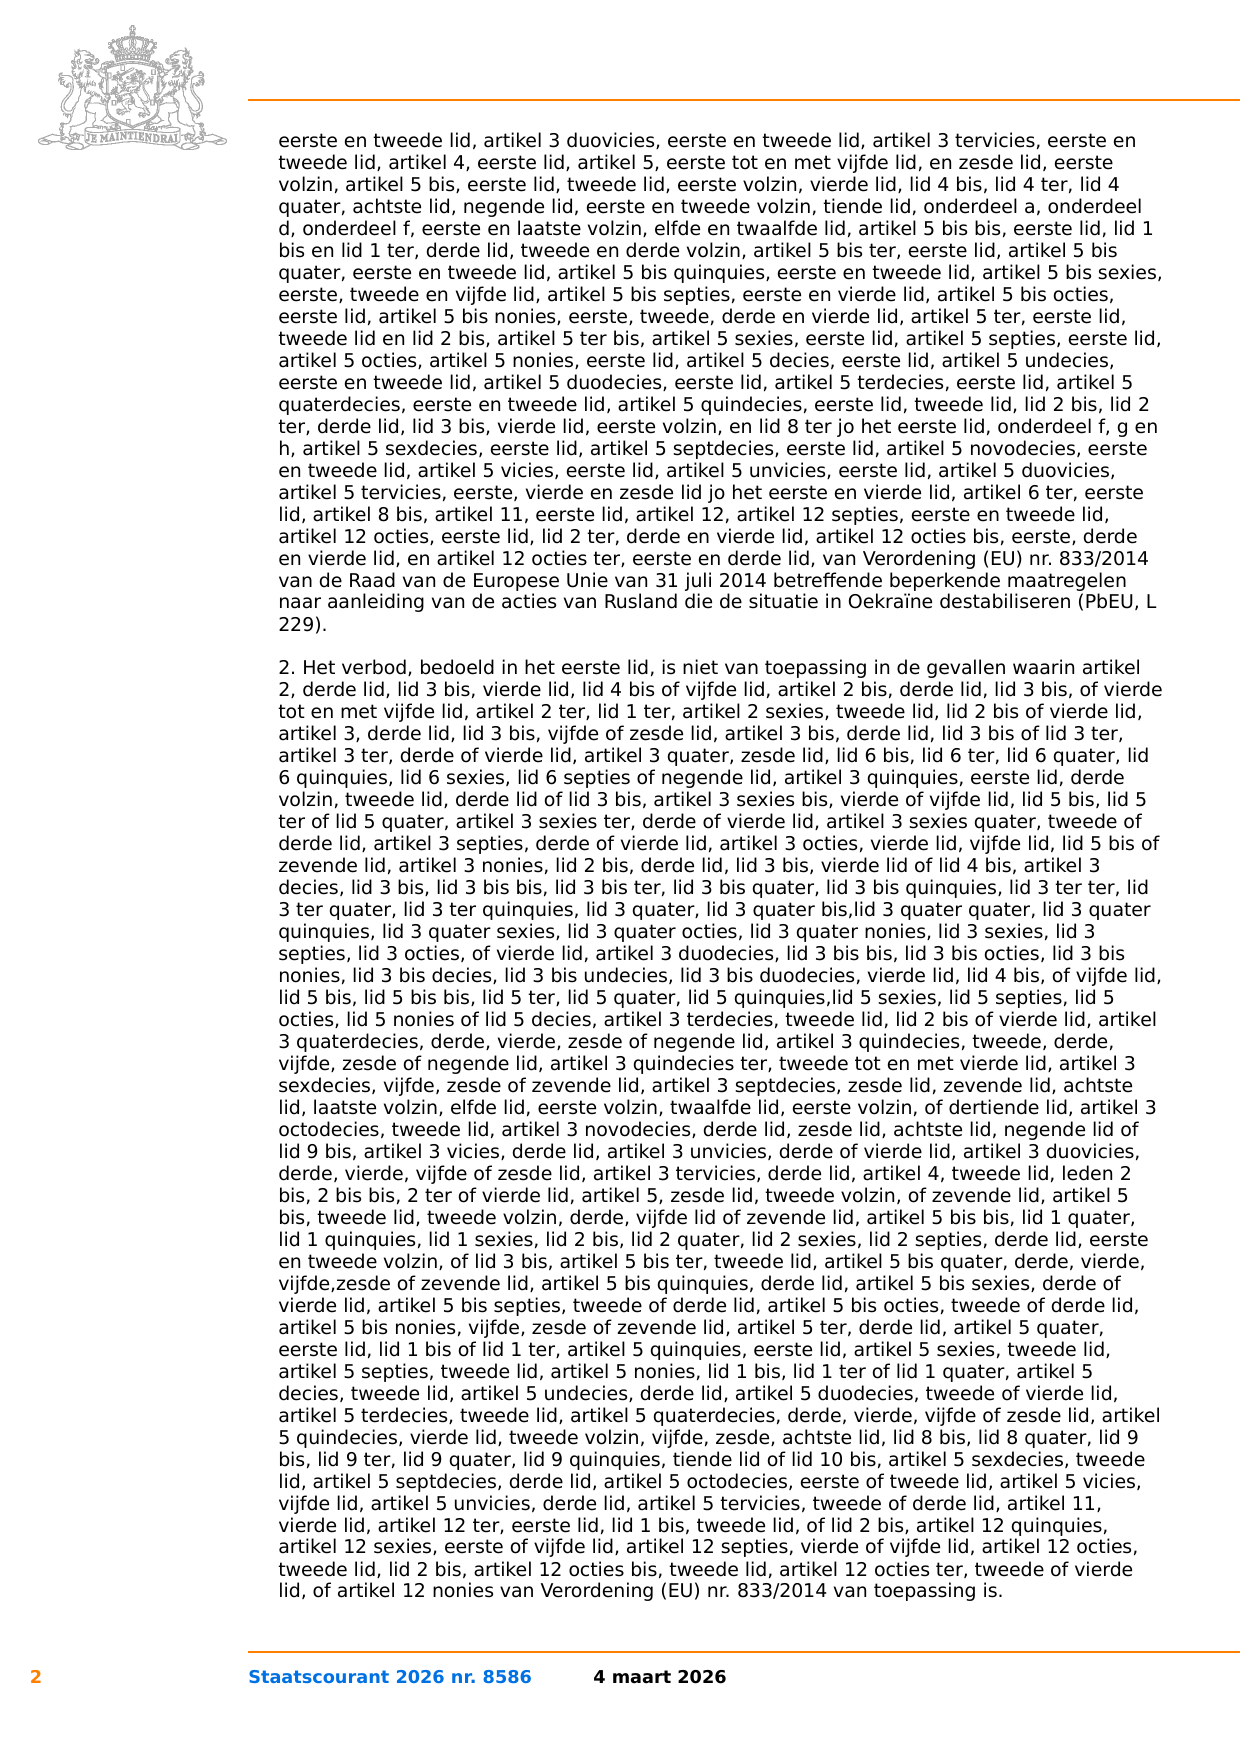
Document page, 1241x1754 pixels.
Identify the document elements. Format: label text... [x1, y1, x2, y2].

picture [38, 25, 227, 150]
text eerste en tweede lid, artikel 3 duovicies, eerste en tweede lid, artikel 3 tervicies, eerste en tweede lid, artikel 4, eerste lid, artikel 5, eerste tot en met vijfde lid, en zesde lid, eerste volzin, artikel 5 bis, eerste lid, tweede lid, eerste volzin, vierde lid, lid 4 bis, lid 4 ter, lid 4 quater, achtste lid, negende lid, eerste en tweede volzin, tiende lid, onderdeel a, onderdeel d, onderdeel f, eerste en laatste volzin, elfde en twaalfde lid, artikel 5 bis bis, eerste lid, lid 1 bis en lid 1 ter, derde lid, tweede en derde volzin, artikel 5 bis ter, eerste lid, artikel 5 bis quater, eerste en tweede lid, artikel 5 bis quinquies, eerste en tweede lid, artikel 5 bis sexies, eerste, tweede en vijfde lid, artikel 5 bis septies, eerste en vierde lid, artikel 5 bis octies, eerste lid, artikel 5 bis nonies, eerste, tweede, derde en vierde lid, artikel 5 ter, eerste lid, tweede lid en lid 2 bis, artikel 5 ter bis, artikel 5 sexies, eerste lid, artikel 5 septies, eerste lid, artikel 5 octies, artikel 5 nonies, eerste lid, artikel 5 decies, eerste lid, artikel 5 undecies, eerste en tweede lid, artikel 5 duodecies, eerste lid, artikel 5 terdecies, eerste lid, artikel 5 quaterdecies, eerste en tweede lid, artikel 5 quindecies, eerste lid, tweede lid, lid 2 bis, lid 2 ter, derde lid, lid 3 bis, vierde lid, eerste volzin, en lid 8 ter jo het eerste lid, onderdeel f, g en h, artikel 5 sexdecies, eerste lid, artikel 5 septdecies, eerste lid, artikel 5 novodecies, eerste en tweede lid, artikel 5 vicies, eerste lid, artikel 5 unvicies, eerste lid, artikel 5 duovicies, artikel 5 tervicies, eerste, vierde en zesde lid jo het eerste en vierde lid, artikel 6 ter, eerste lid, artikel 8 bis, artikel 11, eerste lid, artikel 12, artikel 12 septies, eerste en tweede lid, artikel 12 octies, eerste lid, lid 2 ter, derde en vierde lid, artikel 12 octies bis, eerste, derde en vierde lid, en artikel 12 octies ter, eerste en derde lid, van Verordening (EU) nr. 833/2014 van de Raad van de Europese Unie van 31 juli 2014 betreffende beperkende maatregelen naar aanleiding van de acties van Rusland die de situatie in Oekraïne destabiliseren (PbEU, L 229). [278, 130, 1163, 635]
text 2. Het verbod, bedoeld in het eerste lid, is niet van toepassing in de gevallen waarin artikel 2, derde lid, lid 3 bis, vierde lid, lid 4 bis of vijfde lid, artikel 2 bis, derde lid, lid 3 bis, of vierde tot en met vijfde lid, artikel 2 ter, lid 1 ter, artikel 2 sexies, tweede lid, lid 2 bis of vierde lid, artikel 3, derde lid, lid 3 bis, vijfde of zesde lid, artikel 3 bis, derde lid, lid 3 bis of lid 3 ter, artikel 3 ter, derde of vierde lid, artikel 3 quater, zesde lid, lid 6 bis, lid 6 ter, lid 6 quater, lid 6 quinquies, lid 6 sexies, lid 6 septies of negende lid, artikel 3 quinquies, eerste lid, derde volzin, tweede lid, derde lid of lid 3 bis, artikel 3 sexies bis, vierde of vijfde lid, lid 5 bis, lid 5 ter of lid 5 quater, artikel 3 sexies ter, derde of vierde lid, artikel 3 sexies quater, tweede of derde lid, artikel 3 septies, derde of vierde lid, artikel 3 octies, vierde lid, vijfde lid, lid 5 bis of zevende lid, artikel 3 nonies, lid 2 bis, derde lid, lid 3 bis, vierde lid of lid 4 bis, artikel 3 decies, lid 3 bis, lid 3 bis bis, lid 3 bis ter, lid 3 bis quater, lid 3 bis quinquies, lid 3 ter ter, lid 3 ter quater, lid 3 ter quinquies, lid 3 quater, lid 3 quater bis,lid 3 quater quater, lid 3 quater quinquies, lid 3 quater sexies, lid 3 quater octies, lid 3 quater nonies, lid 3 sexies, lid 3 septies, lid 3 octies, of vierde lid, artikel 3 duodecies, lid 3 bis bis, lid 3 bis octies, lid 3 bis nonies, lid 3 bis decies, lid 3 bis undecies, lid 3 bis duodecies, vierde lid, lid 4 bis, of vijfde lid, lid 5 bis, lid 5 bis bis, lid 5 ter, lid 5 quater, lid 5 quinquies,lid 5 sexies, lid 5 septies, lid 5 octies, lid 5 nonies of lid 5 decies, artikel 3 terdecies, tweede lid, lid 2 bis of vierde lid, artikel 3 quaterdecies, derde, vierde, zesde of negende lid, artikel 3 quindecies, tweede, derde, vijfde, zesde of negende lid, artikel 3 quindecies ter, tweede tot en met vierde lid, artikel 3 sexdecies, vijfde, zesde of zevende lid, artikel 3 septdecies, zesde lid, zevende lid, achtste lid, laatste volzin, elfde lid, eerste volzin, twaalfde lid, eerste volzin, of dertiende lid, artikel 3 octodecies, tweede lid, artikel 3 novodecies, derde lid, zesde lid, achtste lid, negende lid of lid 9 bis, artikel 3 vicies, derde lid, artikel 3 unvicies, derde of vierde lid, artikel 3 duovicies, derde, vierde, vijfde of zesde lid, artikel 3 tervicies, derde lid, artikel 4, tweede lid, leden 2 bis, 2 bis bis, 2 ter of vierde lid, artikel 5, zesde lid, tweede volzin, of zevende lid, artikel 5 bis, tweede lid, tweede volzin, derde, vijfde lid of zevende lid, artikel 5 bis bis, lid 1 quater, lid 1 quinquies, lid 1 sexies, lid 2 bis, lid 2 quater, lid 2 sexies, lid 2 septies, derde lid, eerste en tweede volzin, of lid 3 bis, artikel 5 bis ter, tweede lid, artikel 5 bis quater, derde, vierde, vijfde,zesde of zevende lid, artikel 5 bis quinquies, derde lid, artikel 5 bis sexies, derde of vierde lid, artikel 5 bis septies, tweede of derde lid, artikel 5 bis octies, tweede of derde lid, artikel 5 bis nonies, vijfde, zesde of zevende lid, artikel 5 ter, derde lid, artikel 5 quater, eerste lid, lid 1 bis of lid 1 ter, artikel 5 quinquies, eerste lid, artikel 5 sexies, tweede lid, artikel 5 septies, tweede lid, artikel 5 nonies, lid 1 bis, lid 1 ter of lid 1 quater, artikel 5 decies, tweede lid, artikel 5 undecies, derde lid, artikel 5 duodecies, tweede of vierde lid, artikel 5 terdecies, tweede lid, artikel 5 quaterdecies, derde, vierde, vijfde of zesde lid, artikel 5 quindecies, vierde lid, tweede volzin, vijfde, zesde, achtste lid, lid 8 bis, lid 8 quater, lid 9 bis, lid 9 ter, lid 9 quater, lid 9 quinquies, tiende lid of lid 10 bis, artikel 5 sexdecies, tweede lid, artikel 5 septdecies, derde lid, artikel 5 octodecies, eerste of tweede lid, artikel 5 vicies, vijfde lid, artikel 5 unvicies, derde lid, artikel 5 tervicies, tweede of derde lid, artikel 11, vierde lid, artikel 12 ter, eerste lid, lid 1 bis, tweede lid, of lid 2 bis, artikel 12 quinquies, artikel 12 sexies, eerste of vijfde lid, artikel 12 septies, vierde of vijfde lid, artikel 12 octies, tweede lid, lid 2 bis, artikel 12 octies bis, tweede lid, artikel 12 octies ter, tweede of vierde lid, of artikel 12 nonies van Verordening (EU) nr. 833/2014 van toepassing is. [278, 657, 1163, 1602]
